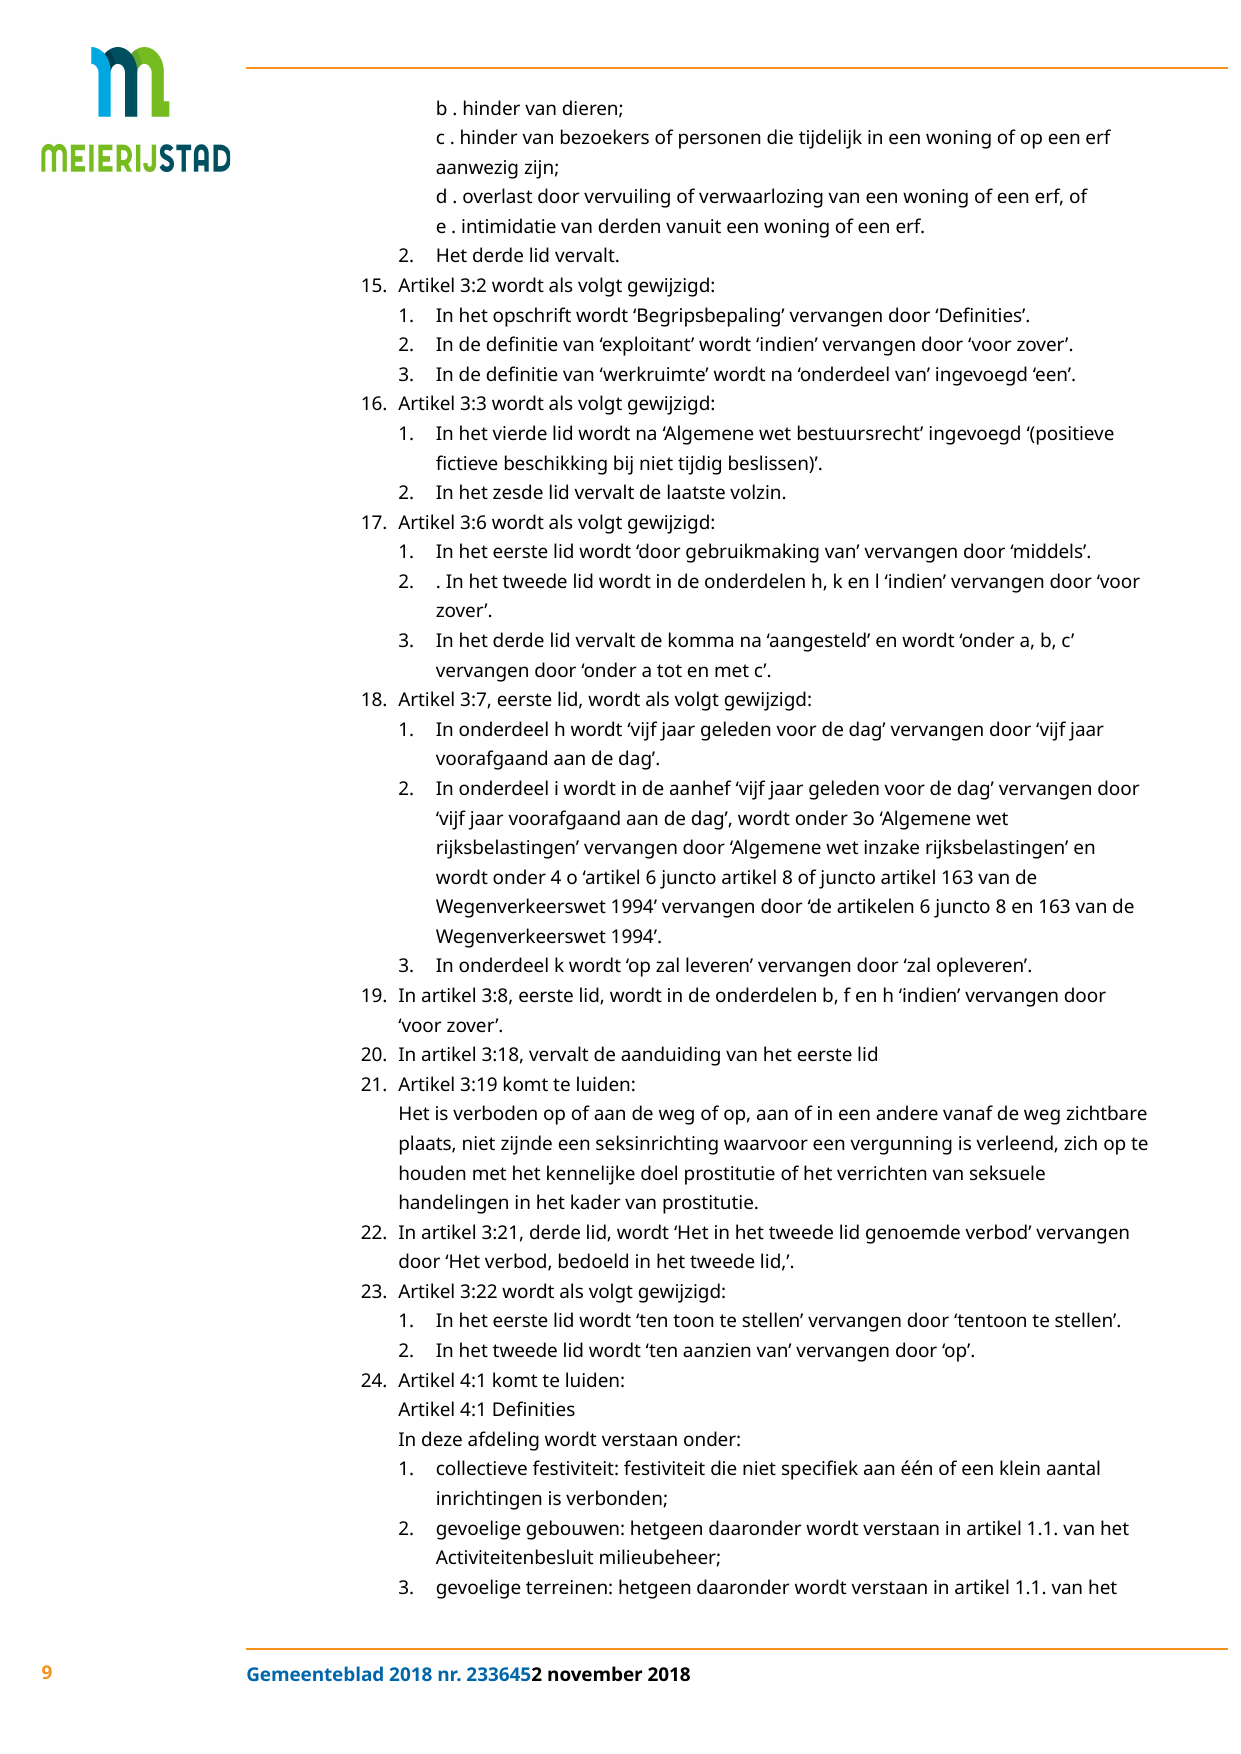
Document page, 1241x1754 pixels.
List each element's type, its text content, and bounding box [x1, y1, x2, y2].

list gevoelige gebouwen: hetgeen daaronder wordt verstaan in artikel 1.1. van het Activiteitenbesluit milieubeheer; [398, 1515, 1152, 1570]
list In het tweede lid wordt ‘ten aanzien van’ vervangen door ‘op’. [398, 1337, 1152, 1363]
list In onderdeel k wordt ‘op zal leveren’ vervangen door ‘zal opleveren’. [398, 953, 1152, 978]
list Artikel 4:1 komt te luiden: [361, 1367, 1152, 1393]
list In onderdeel i wordt in de aanhef ‘vijf jaar geleden voor de dag’ vervangen door ‘vijf jaar voorafgaand aan de dag’, wordt onder 3o ‘Algemene wet rijksbelastingen’ vervangen door ‘Algemene wet inzake rijksbelastingen’ en wordt onder 4 o ‘artikel 6 juncto artikel 8 of juncto artikel 163 van de Wegenverkeerswet 1994’ vervangen door ‘de artikelen 6 juncto 8 en 163 van de Wegenverkeerswet 1994’. [398, 775, 1152, 949]
list d . overlast door vervuiling of verwaarlozing van een woning of een erf, of [398, 183, 1152, 209]
list Artikel 3:6 wordt als volgt gewijzigd: [361, 509, 1152, 535]
list b . hinder van dieren; [398, 95, 1152, 121]
list Artikel 3:19 komt te luiden: [361, 1071, 1152, 1097]
list Het derde lid vervalt. [398, 243, 1152, 268]
list In artikel 3:8, eerste lid, wordt in de onderdelen b, f en h ‘indien’ vervangen door ‘voor zover’. [361, 982, 1152, 1038]
list In onderdeel h wordt ‘vijf jaar geleden voor de dag’ vervangen door ‘vijf jaar voorafgaand aan de dag’. [398, 716, 1152, 771]
list e . intimidatie van derden vanuit een woning of een erf. [398, 213, 1152, 239]
picture [41, 47, 231, 172]
list In artikel 3:21, derde lid, wordt ‘Het in het tweede lid genoemde verbod’ vervangen door ‘Het verbod, bedoeld in het tweede lid,’. [361, 1219, 1152, 1274]
list In het zesde lid vervalt de laatste volzin. [398, 479, 1152, 505]
list Het is verboden op of aan de weg of op, aan of in een andere vanaf de weg zichtbare plaats, niet zijnde een seksinrichting waarvoor een vergunning is verleend, zich op te houden met het kennelijke doel prostitutie of het verrichten van seksuele handelingen in het kader van prostitutie. [361, 1101, 1152, 1215]
list In het opschrift wordt ‘Begripsbepaling’ vervangen door ‘Definities’. [398, 302, 1152, 328]
list In het vierde lid wordt na ‘Algemene wet bestuursrecht’ ingevoegd ‘(positieve fictieve beschikking bij niet tijdig beslissen)’. [398, 420, 1152, 476]
list In deze afdeling wordt verstaan onder: [361, 1426, 1152, 1452]
list collectieve festiviteit: festiviteit die niet specifiek aan één of een klein aantal inrichtingen is verbonden; [398, 1456, 1152, 1511]
list Artikel 3:3 wordt als volgt gewijzigd: [361, 391, 1152, 416]
list In het eerste lid wordt ‘ten toon te stellen’ vervangen door ‘tentoon te stellen’. [398, 1308, 1152, 1333]
list In het eerste lid wordt ‘door gebruikmaking van’ vervangen door ‘middels’. [398, 538, 1152, 564]
list Artikel 4:1 Definities [361, 1396, 1152, 1422]
list Artikel 3:7, eerste lid, wordt als volgt gewijzigd: [361, 686, 1152, 712]
list In het derde lid vervalt de komma na ‘aangesteld’ en wordt ‘onder a, b, c’ vervangen door ‘onder a tot en met c’. [398, 627, 1152, 683]
list Artikel 3:22 wordt als volgt gewijzigd: [361, 1278, 1152, 1304]
list In de definitie van ‘werkruimte’ wordt na ‘onderdeel van’ ingevoegd ‘een’. [398, 361, 1152, 387]
list Artikel 3:2 wordt als volgt gewijzigd: [361, 272, 1152, 298]
list . In het tweede lid wordt in de onderdelen h, k en l ‘indien’ vervangen door ‘voor zover’. [398, 568, 1152, 623]
list In de definitie van ‘exploitant’ wordt ‘indien’ vervangen door ‘voor zover’. [398, 331, 1152, 357]
list In artikel 3:18, vervalt de aanduiding van het eerste lid [361, 1041, 1152, 1067]
list c . hinder van bezoekers of personen die tijdelijk in een woning of op een erf aanwezig zijn; [398, 124, 1152, 180]
list gevoelige terreinen: hetgeen daaronder wordt verstaan in artikel 1.1. van het [398, 1574, 1152, 1600]
